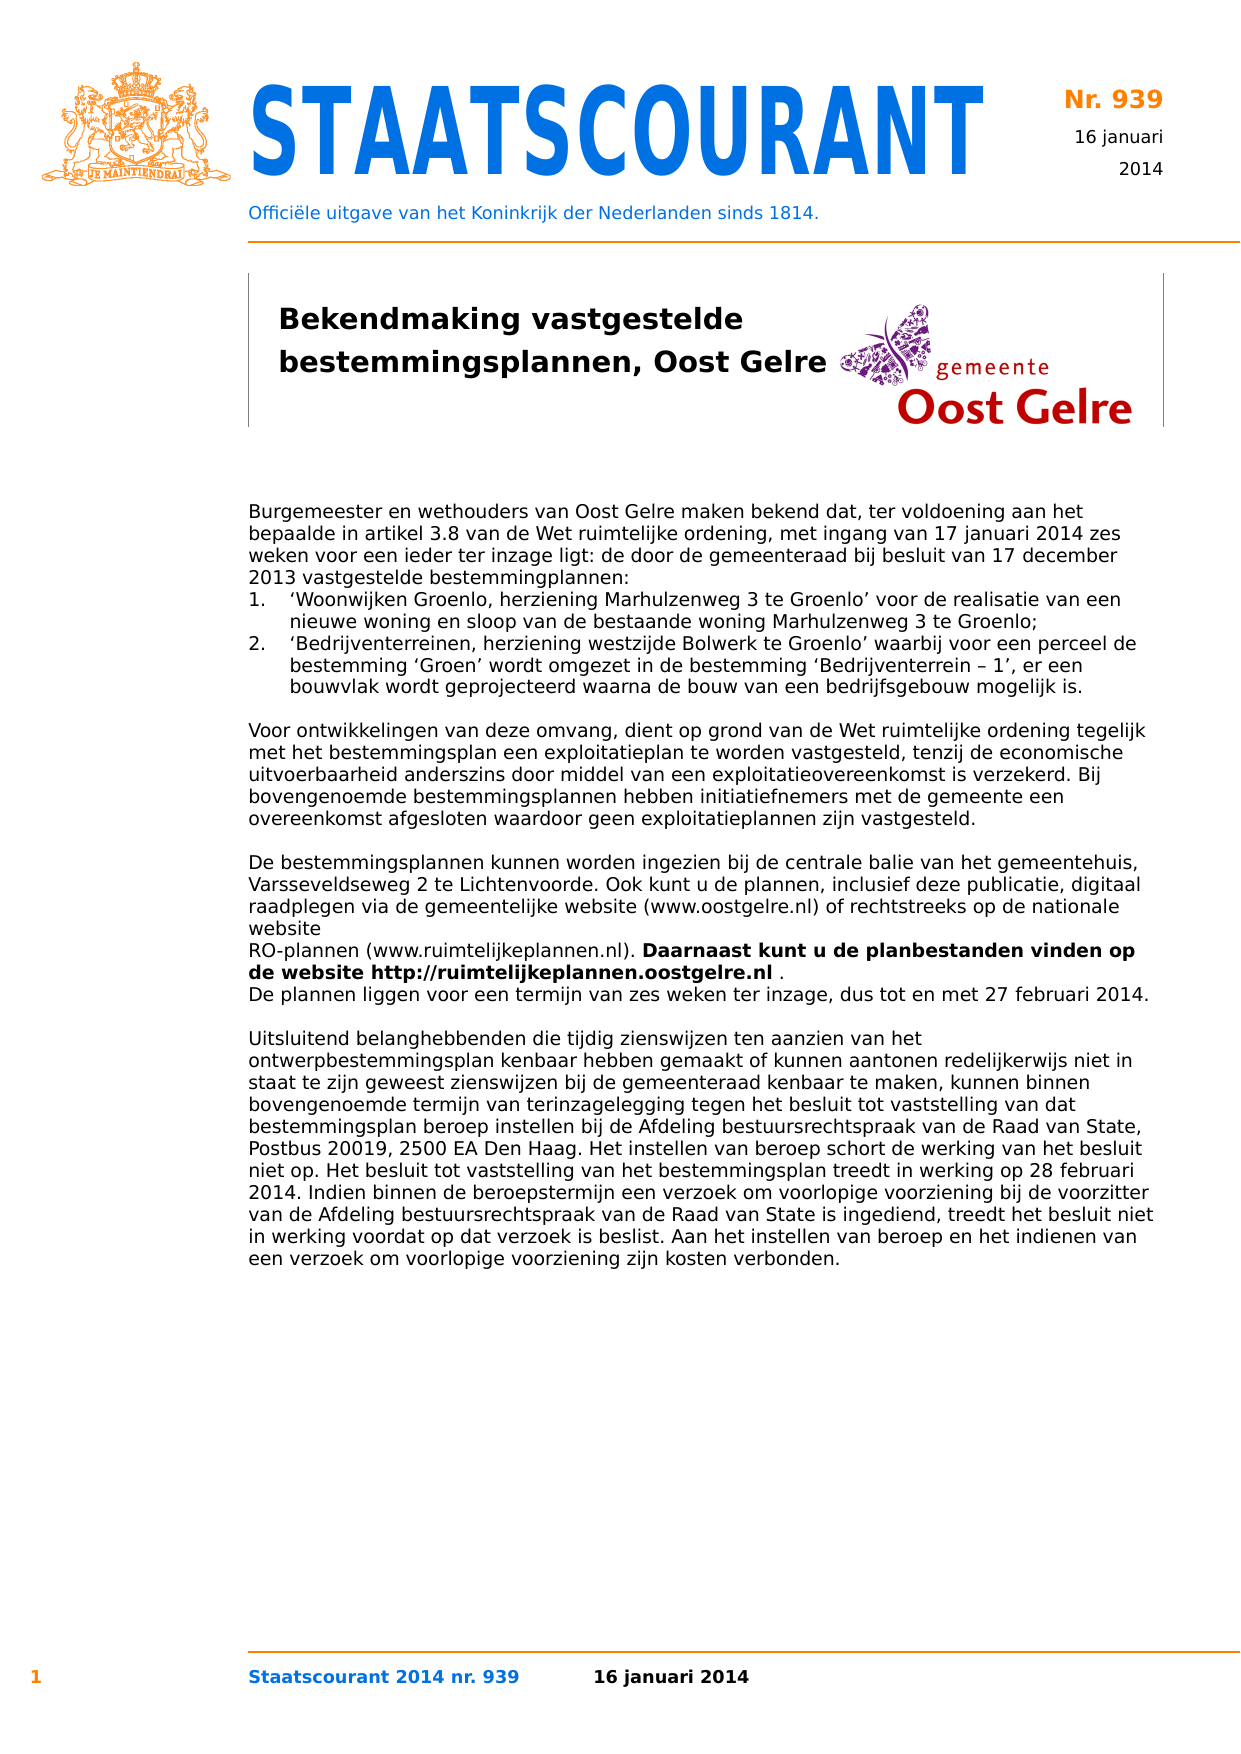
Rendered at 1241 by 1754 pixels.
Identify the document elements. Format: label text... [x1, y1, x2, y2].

table_cell Officiële uitgave van het Koninkrijk der Nederlanden sinds 1814. [248, 203, 1240, 241]
table_header [25, 62, 248, 241]
table_cell 2014 [998, 153, 1240, 203]
text RO-plannen (www.ruimtelijkeplannen.nl). Daarnaast kunt u de planbestanden vinden op de website http://ruimtelijkeplannen.oostgelre.nl . [248, 940, 1163, 984]
text De plannen liggen voor een termijn van zes weken ter inzage, dus tot en met 27 februari 2014. [248, 984, 1163, 1006]
text 2. ‘Bedrijventerreinen, herziening westzijde Bolwerk te Groenlo’ waarbij voor een perceel de bestemming ‘Groen’ wordt omgezet in de bestemming ‘Bedrijventerrein – 1’, er een bouwvlak wordt geprojecteerd waarna de bouw van een bedrijfsgebouw mogelijk is. [248, 632, 1163, 698]
table_header STAATSCOURANT [248, 62, 998, 203]
text De bestemmingsplannen kunnen worden ingezien bij de centrale balie van het gemeentehuis, Varsseveldseweg 2 te Lichtenvoorde. Ook kunt u de plannen, inclusief deze publicatie, digitaal raadplegen via de gemeentelijke website (www.oostgelre.nl) of rechtstreeks op de nationale website [248, 852, 1163, 940]
text Uitsluitend belanghebbenden die tijdig zienswijzen ten aanzien van het ontwerpbestemmingsplan kenbaar hebben gemaakt of kunnen aantonen redelijkerwijs niet in staat te zijn geweest zienswijzen bij de gemeenteraad kenbaar te maken, kunnen binnen bovengenoemde termijn van terinzagelegging tegen het besluit tot vaststelling van dat bestemmingsplan beroep instellen bij de Afdeling bestuursrechtspraak van de Raad van State, Postbus 20019, 2500 EA Den Haag. Het instellen van beroep schort de werking van het besluit niet op. Het besluit tot vaststelling van het bestemmingsplan treedt in werking op 28 februari 2014. Indien binnen de beroepstermijn een verzoek om voorlopige voorziening bij de voorzitter van de Afdeling bestuursrechtspraak van de Raad van State is ingediend, treedt het besluit niet in werking voordat op dat verzoek is beslist. Aan het instellen van beroep en het indienen van een verzoek om voorlopige voorziening zijn kosten verbonden. [248, 1028, 1163, 1269]
table_cell 16 januari [998, 121, 1240, 153]
text 1. ‘Woonwijken Groenlo, herziening Marhulzenweg 3 te Groenlo’ voor de realisatie van een nieuwe woning en sloop van de bestaande woning Marhulzenweg 3 te Groenlo; [248, 588, 1163, 632]
text Voor ontwikkelingen van deze omvang, dient op grond van de Wet ruimtelijke ordening tegelijk met het bestemmingsplan een exploitatieplan te worden vastgesteld, tenzij de economische uitvoerbaarheid anderszins door middel van een exploitatieovereenkomst is verzekerd. Bij bovengenoemde bestemmingsplannen hebben initiatiefnemers met de gemeente een overeenkomst afgesloten waardoor geen exploitatieplannen zijn vastgesteld. [248, 720, 1163, 830]
text Burgemeester en wethouders van Oost Gelre maken bekend dat, ter voldoening aan het bepaalde in artikel 3.8 van de Wet ruimtelijke ordening, met ingang van 17 januari 2014 zes weken voor een ieder ter inzage ligt: de door de gemeenteraad bij besluit van 17 december 2013 vastgestelde bestemmingplannen: [248, 501, 1163, 588]
picture [838, 302, 1134, 427]
table_header Nr. 939 [998, 62, 1240, 121]
subtitle Bekendmaking vastgestelde bestemmingsplannen, Oost Gelre [249, 273, 1163, 427]
picture [41, 62, 231, 186]
